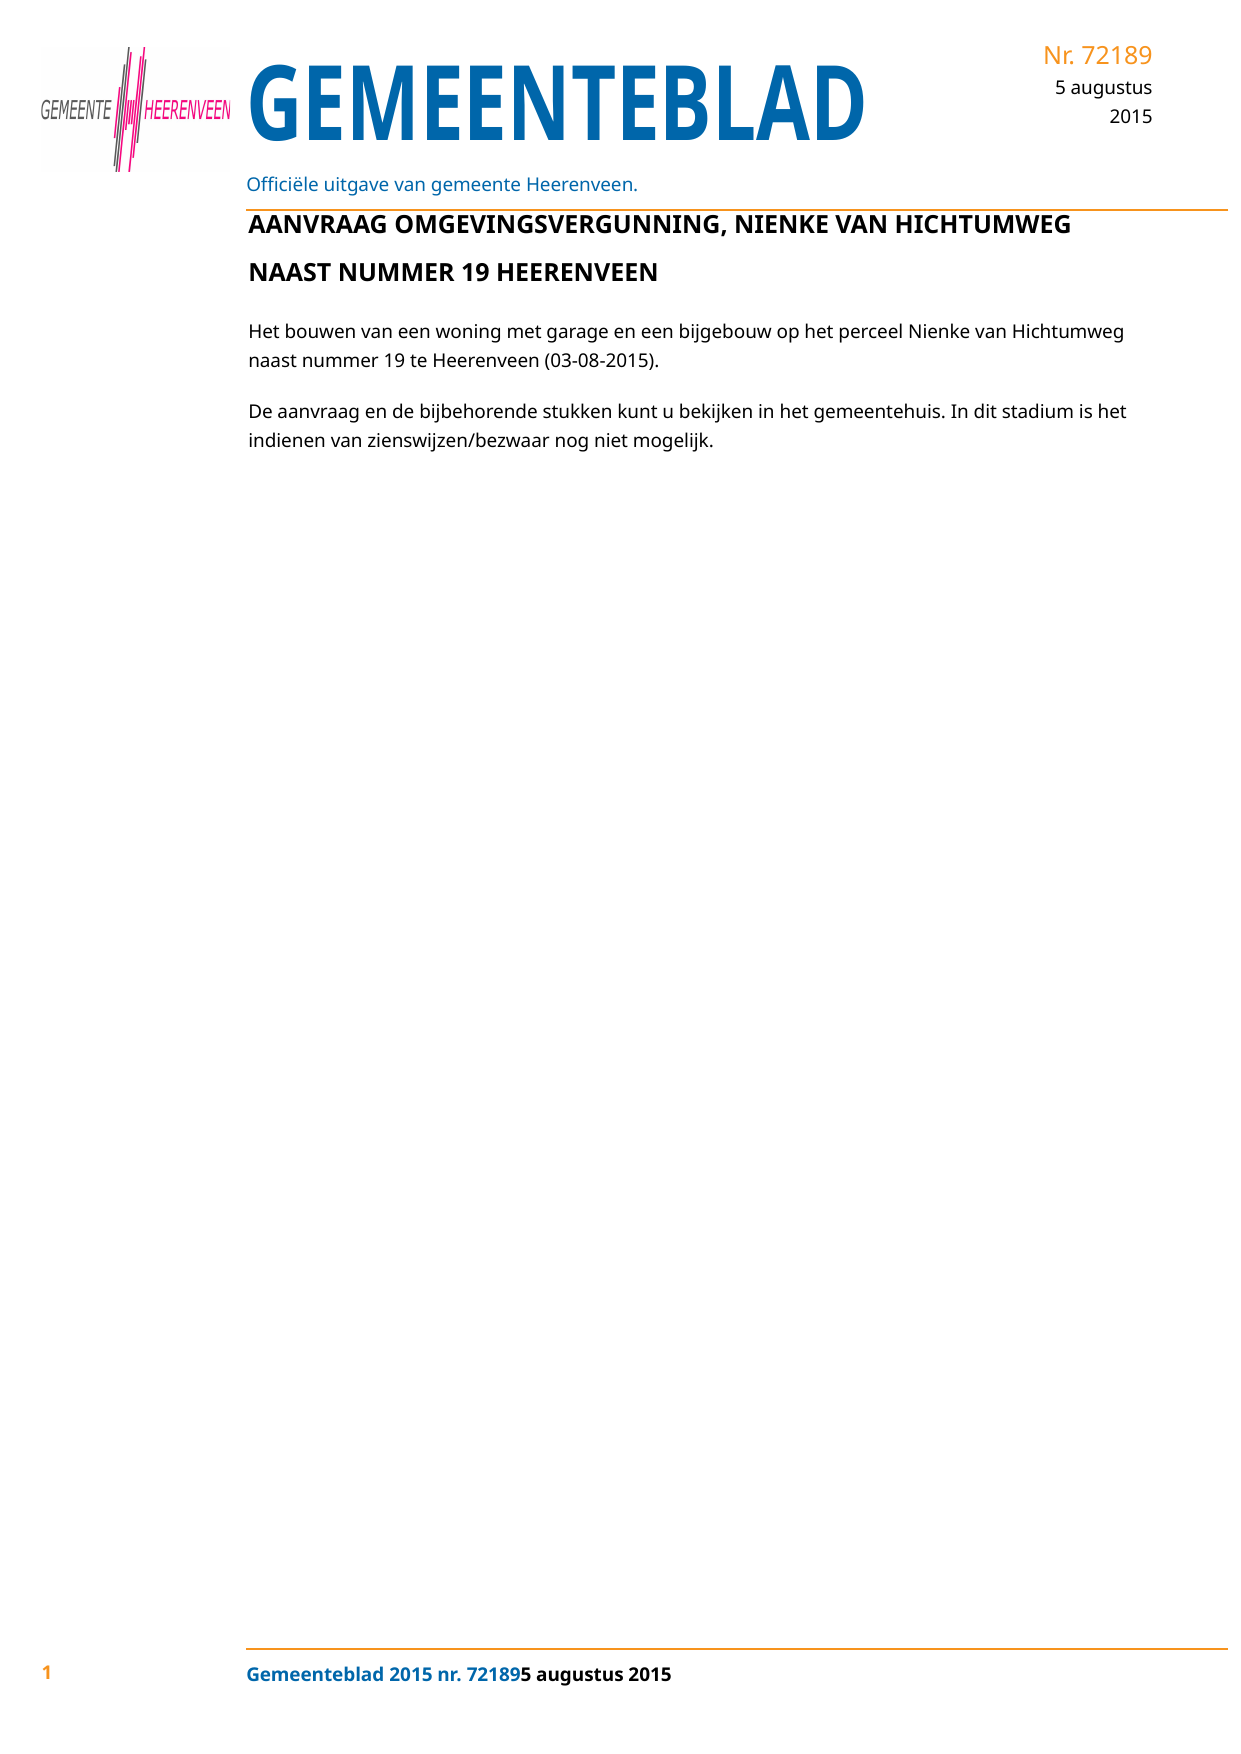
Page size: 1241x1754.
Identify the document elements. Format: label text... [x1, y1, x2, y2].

picture [41, 47, 231, 172]
text De aanvraag en de bijbehorende stukken kunt u bekijken in het gemeentehuis. In dit stadium is het indienen van zienswijzen/bezwaar nog niet mogelijk. [248, 398, 1152, 453]
text Het bouwen van een woning met garage en een bijgebouw op het perceel Nienke van Hichtumweg naast nummer 19 te Heerenveen (03-08-2015). [248, 318, 1152, 373]
text AANVRAAG OMGEVINGSVERGUNNING, NIENKE VAN HICHTUMWEG NAAST NUMMER 19 HEERENVEEN [248, 211, 1152, 288]
